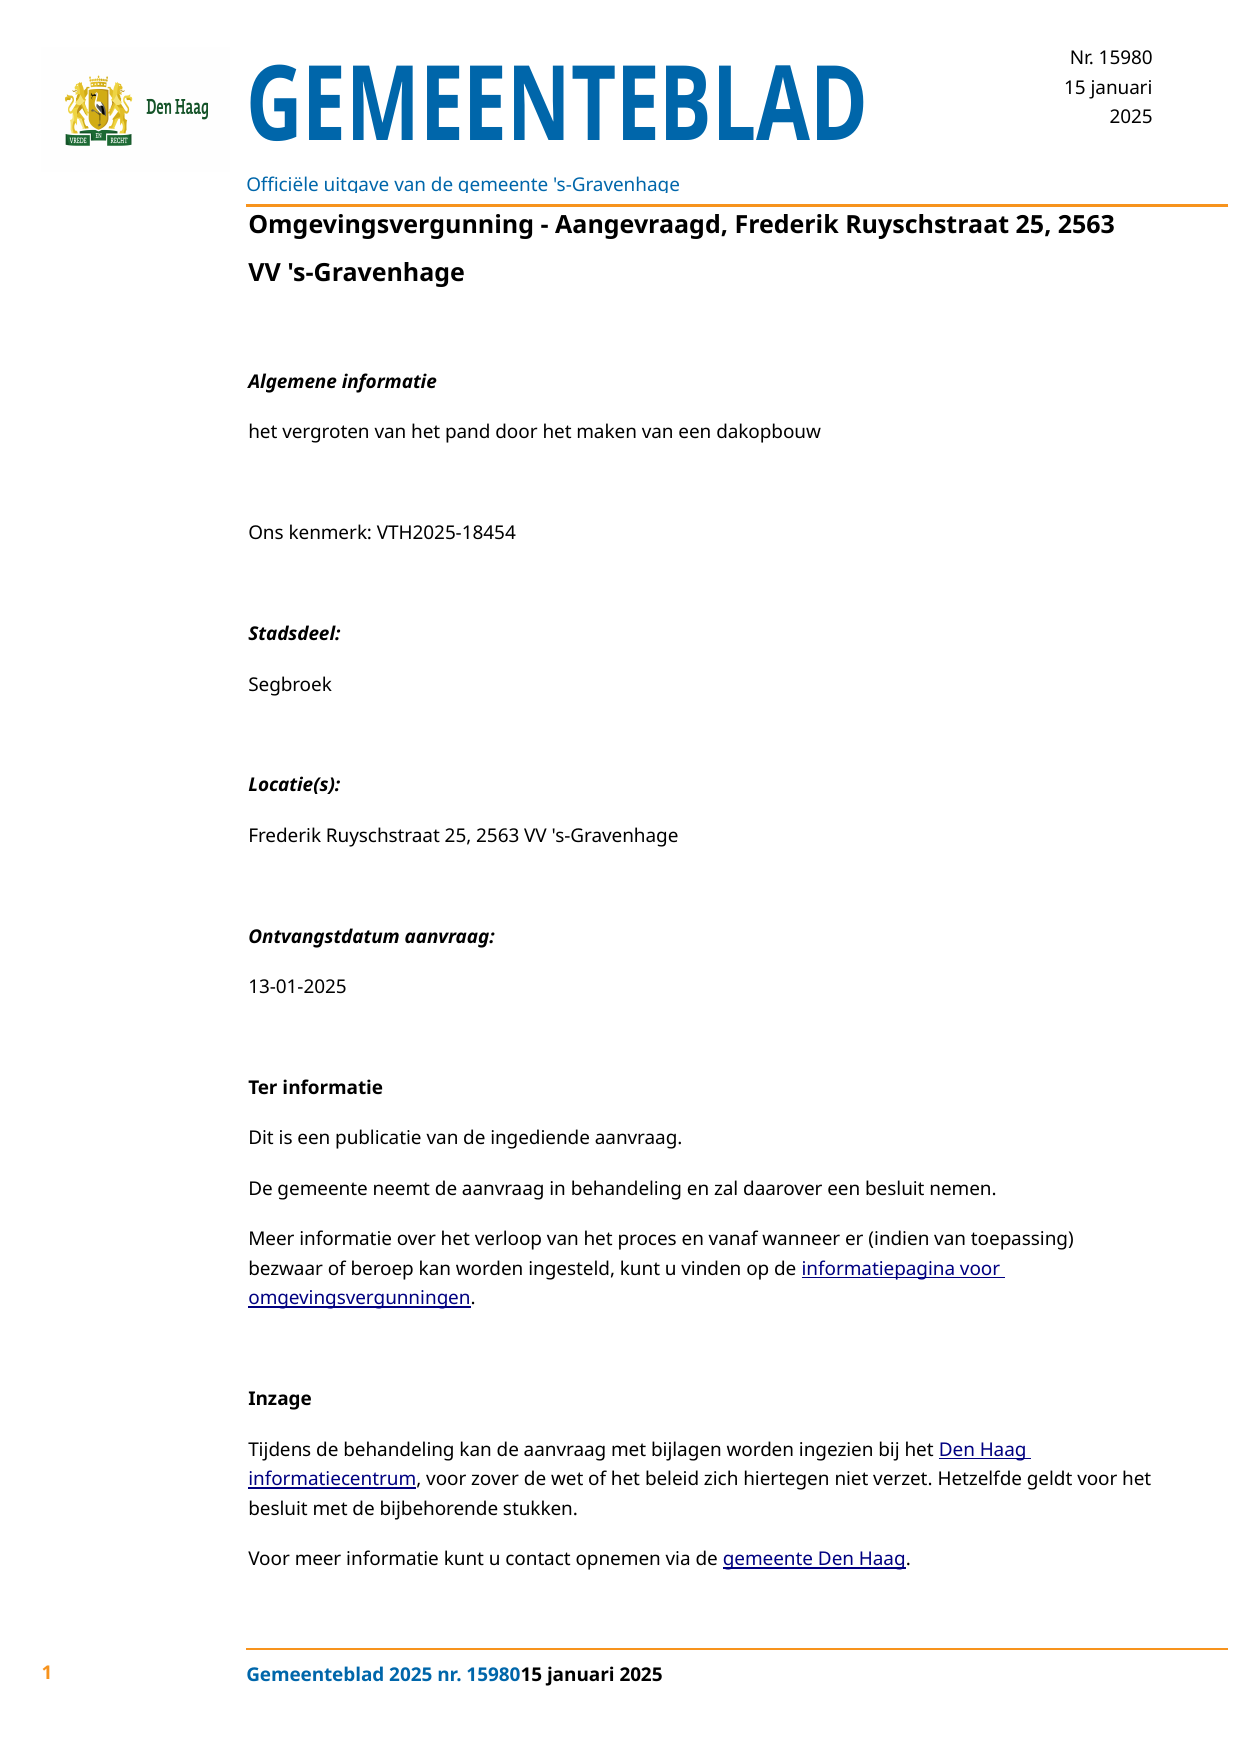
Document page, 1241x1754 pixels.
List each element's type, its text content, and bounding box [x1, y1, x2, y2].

text het vergroten van het pand door het maken van een dakopbouw [248, 419, 1152, 444]
text Omgevingsvergunning - Aangevraagd, Frederik Ruyschstraat 25, 2563 VV 's-Gravenhage [248, 207, 1152, 288]
text Segbroek [248, 671, 1152, 697]
text Stadsdeel: [248, 620, 1152, 646]
picture [41, 47, 231, 172]
text Ter informatie [248, 1074, 1152, 1100]
text Inzage [248, 1385, 1152, 1411]
text 13-01-2025 [248, 973, 1152, 999]
text Locatie(s): [248, 772, 1152, 797]
text Voor meer informatie kunt u contact opnemen via de gemeente Den Haag. [248, 1545, 1152, 1571]
text Meer informatie over het verloop van het proces en vanaf wanneer er (indien van toepassing) bezwaar of beroep kan worden ingesteld, kunt u vinden op de informatiepagina voor omgevingsvergunningen. [248, 1225, 1152, 1310]
text De gemeente neemt de aanvraag in behandeling en zal daarover een besluit nemen. [248, 1175, 1152, 1201]
text Frederik Ruyschstraat 25, 2563 VV 's-Gravenhage [248, 822, 1152, 848]
text Ontvangstdatum aanvraag: [248, 923, 1152, 949]
text Algemene informatie [248, 368, 1152, 394]
text Tijdens de behandeling kan de aanvraag met bijlagen worden ingezien bij het Den Haag informatiecentrum, voor zover de wet of het beleid zich hiertegen niet verzet. Hetzelfde geldt voor het besluit met de bijbehorende stukken. [248, 1436, 1152, 1521]
text Dit is een publicatie van de ingediende aanvraag. [248, 1124, 1152, 1150]
text Ons kenmerk: VTH2025-18454 [248, 519, 1152, 545]
